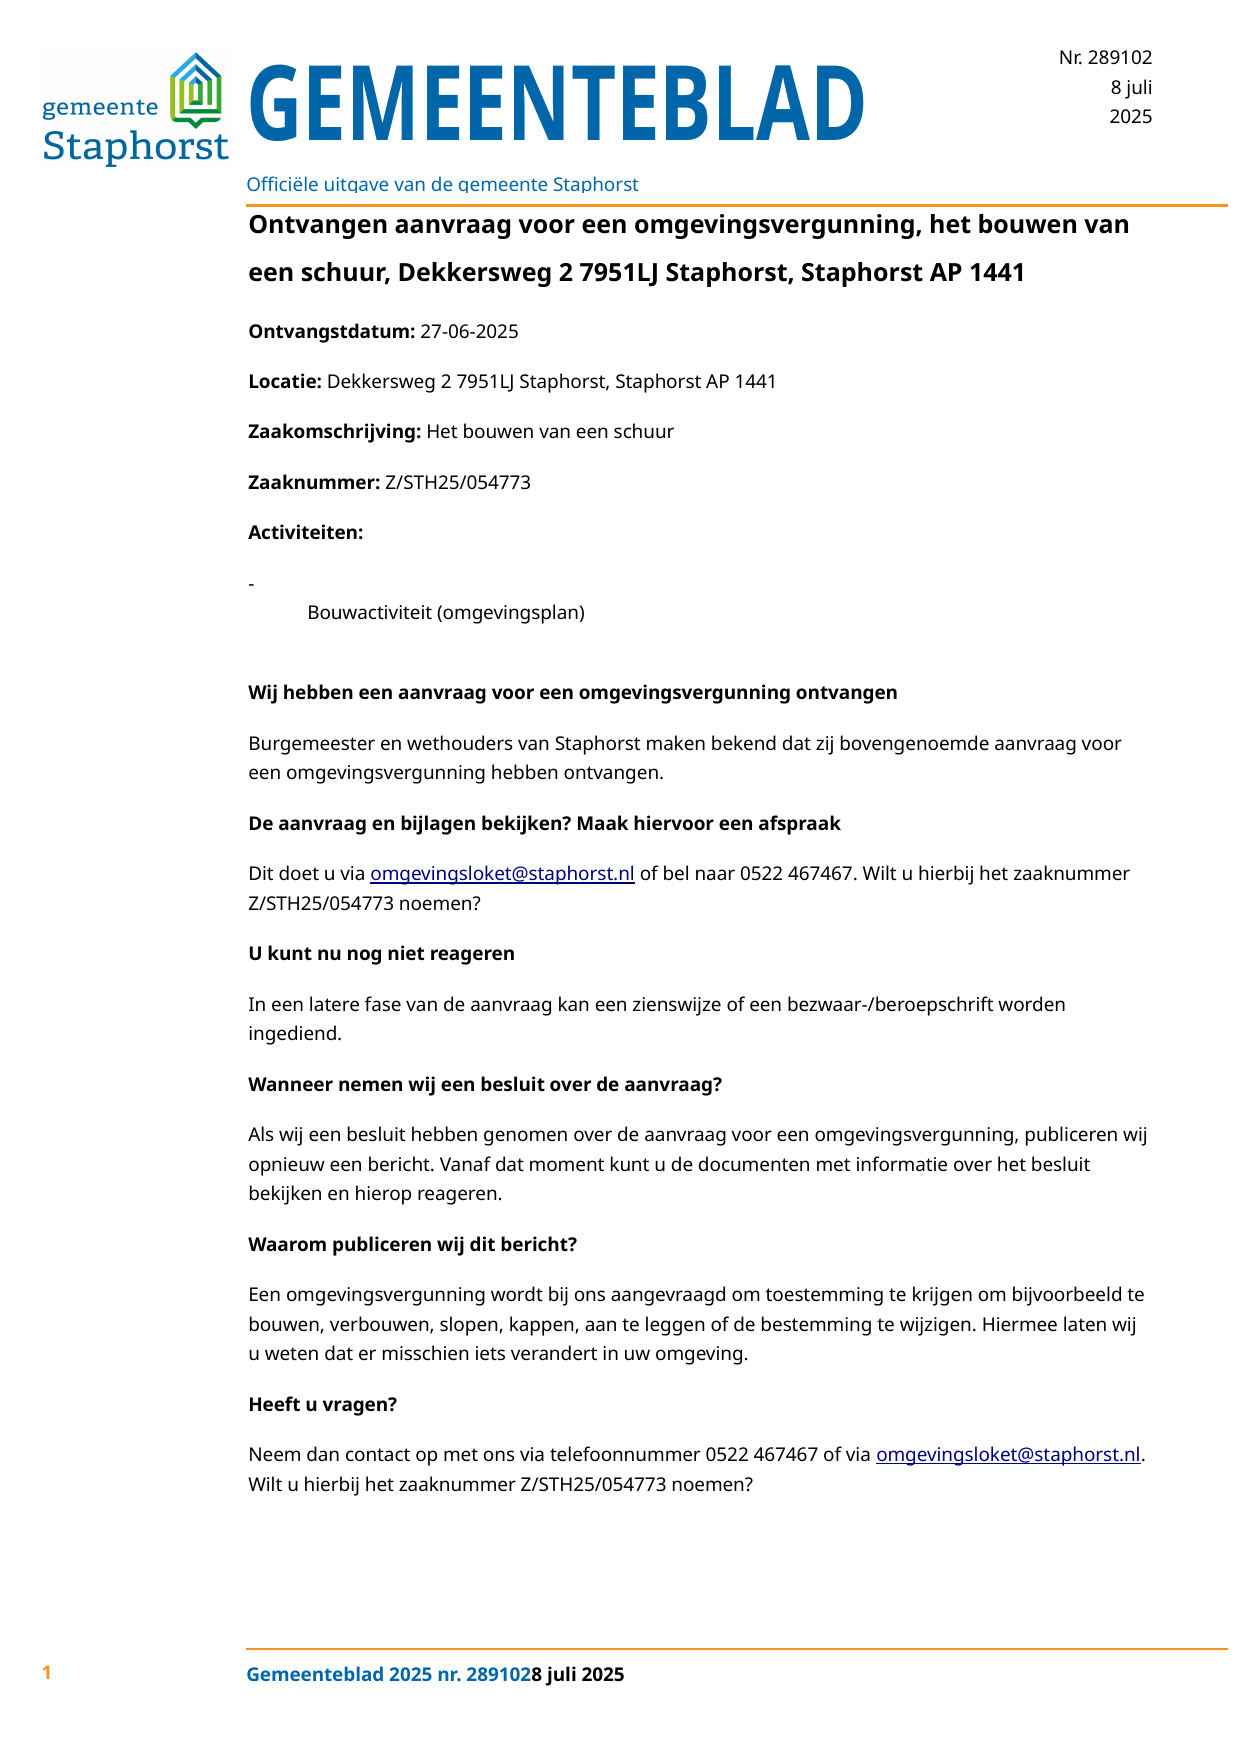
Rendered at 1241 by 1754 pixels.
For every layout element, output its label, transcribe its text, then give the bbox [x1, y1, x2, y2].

text Dit doet u via omgevingsloket@staphorst.nl of bel naar 0522 467467. Wilt u hierbij het zaaknummer Z/STH25/054773 noemen? [248, 860, 1152, 916]
text In een latere fase van de aanvraag kan een zienswijze of een bezwaar-/beroepschrift worden ingediend. [248, 991, 1152, 1046]
text Burgemeester en wethouders van Staphorst maken bekend dat zij bovengenoemde aanvraag voor een omgevingsvergunning hebben ontvangen. [248, 730, 1152, 785]
text Ontvangstdatum: 27-06-2025 [248, 318, 1152, 344]
text Een omgevingsvergunning wordt bij ons aangevraagd om toestemming te krijgen om bijvoorbeeld te bouwen, verbouwen, slopen, kappen, aan te leggen of de bestemming te wijzigen. Hiermee laten wij u weten dat er misschien iets verandert in uw omgeving. [248, 1281, 1152, 1366]
text Neem dan contact op met ons via telefoonnummer 0522 467467 of via omgevingsloket@staphorst.nl. Wilt u hierbij het zaaknummer Z/STH25/054773 noemen? [248, 1441, 1152, 1497]
list Bouwactiviteit (omgevingsplan) [248, 599, 1152, 625]
text Ontvangen aanvraag voor een omgevingsvergunning, het bouwen van een schuur, Dekkersweg 2 7951LJ Staphorst, Staphorst AP 1441 [248, 207, 1152, 288]
text Heeft u vragen? [248, 1391, 1152, 1417]
text Zaakomschrijving: Het bouwen van een schuur [248, 419, 1152, 444]
text U kunt nu nog niet reageren [248, 940, 1152, 966]
text Wanneer nemen wij een besluit over de aanvraag? [248, 1071, 1152, 1097]
text Activiteiten: [248, 519, 1152, 545]
text Zaaknummer: Z/STH25/054773 [248, 469, 1152, 495]
text Locatie: Dekkersweg 2 7951LJ Staphorst, Staphorst AP 1441 [248, 368, 1152, 394]
text De aanvraag en bijlagen bekijken? Maak hiervoor een afspraak [248, 810, 1152, 836]
picture [41, 47, 231, 172]
text Waarom publiceren wij dit bericht? [248, 1231, 1152, 1257]
text Als wij een besluit hebben genomen over de aanvraag voor een omgevingsvergunning, publiceren wij opnieuw een bericht. Vanaf dat moment kunt u de documenten met informatie over het besluit bekijken en hierop reageren. [248, 1121, 1152, 1206]
text Wij hebben een aanvraag voor een omgevingsvergunning ontvangen [248, 679, 1152, 705]
